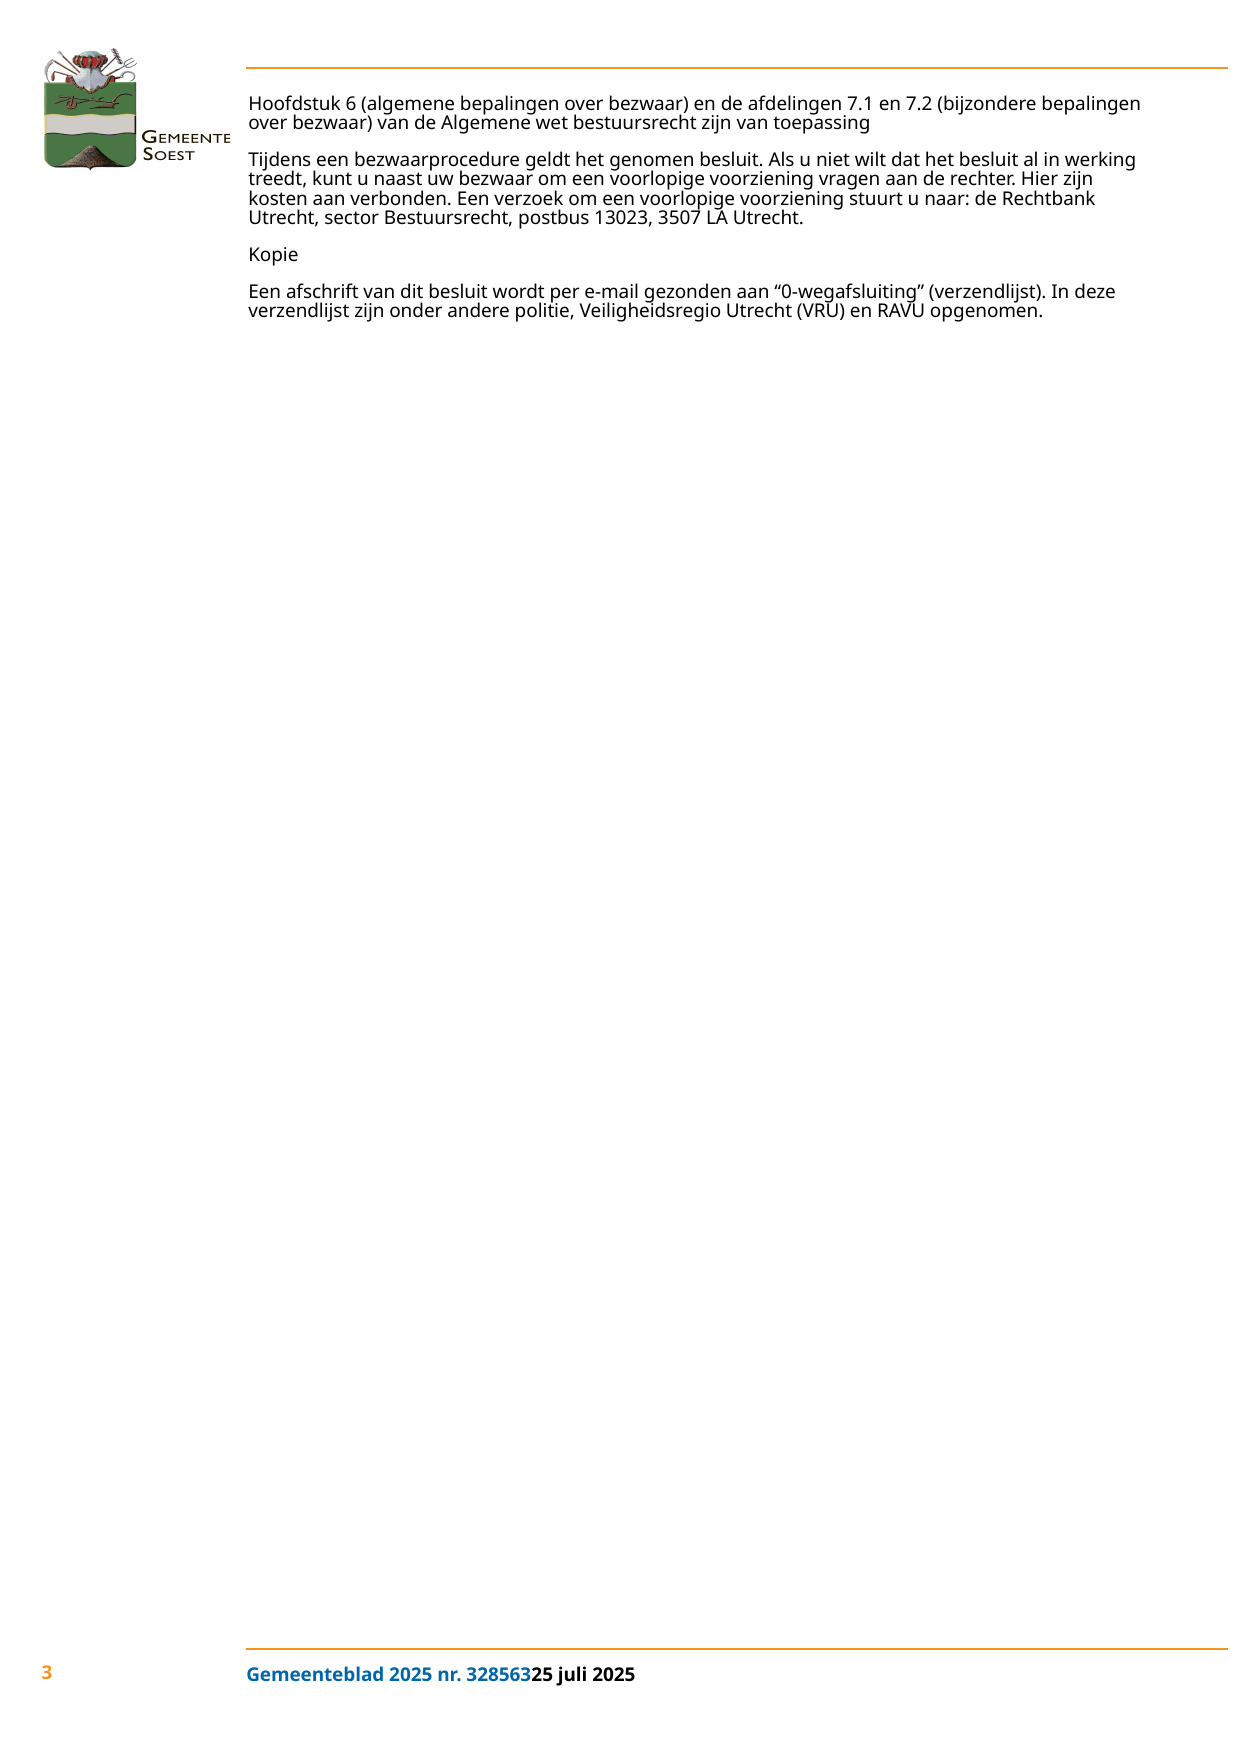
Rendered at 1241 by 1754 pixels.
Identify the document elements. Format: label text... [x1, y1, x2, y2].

text Hoofdstuk 6 (algemene bepalingen over bezwaar) en de afdelingen 7.1 en 7.2 (bijzondere bepalingen over bezwaar) van de Algemene wet bestuursrecht zijn van toepassing [248, 95, 1152, 133]
text Tijdens een bezwaarprocedure geldt het genomen besluit. Als u niet wilt dat het besluit al in werking treedt, kunt u naast uw bezwaar om een voorlopige voorziening vragen aan de rechter. Hier zijn kosten aan verbonden. Een verzoek om een voorlopige voorziening stuurt u naar: de Rechtbank Utrecht, sector Bestuursrecht, postbus 13023, 3507 LA Utrecht. [248, 151, 1152, 228]
picture [41, 47, 231, 172]
text Kopie [248, 246, 1152, 265]
text Een afschrift van dit besluit wordt per e-mail gezonden aan “0-wegafsluiting” (verzendlijst). In deze verzendlijst zijn onder andere politie, Veiligheidsregio Utrecht (VRU) en RAVU opgenomen. [248, 283, 1152, 321]
